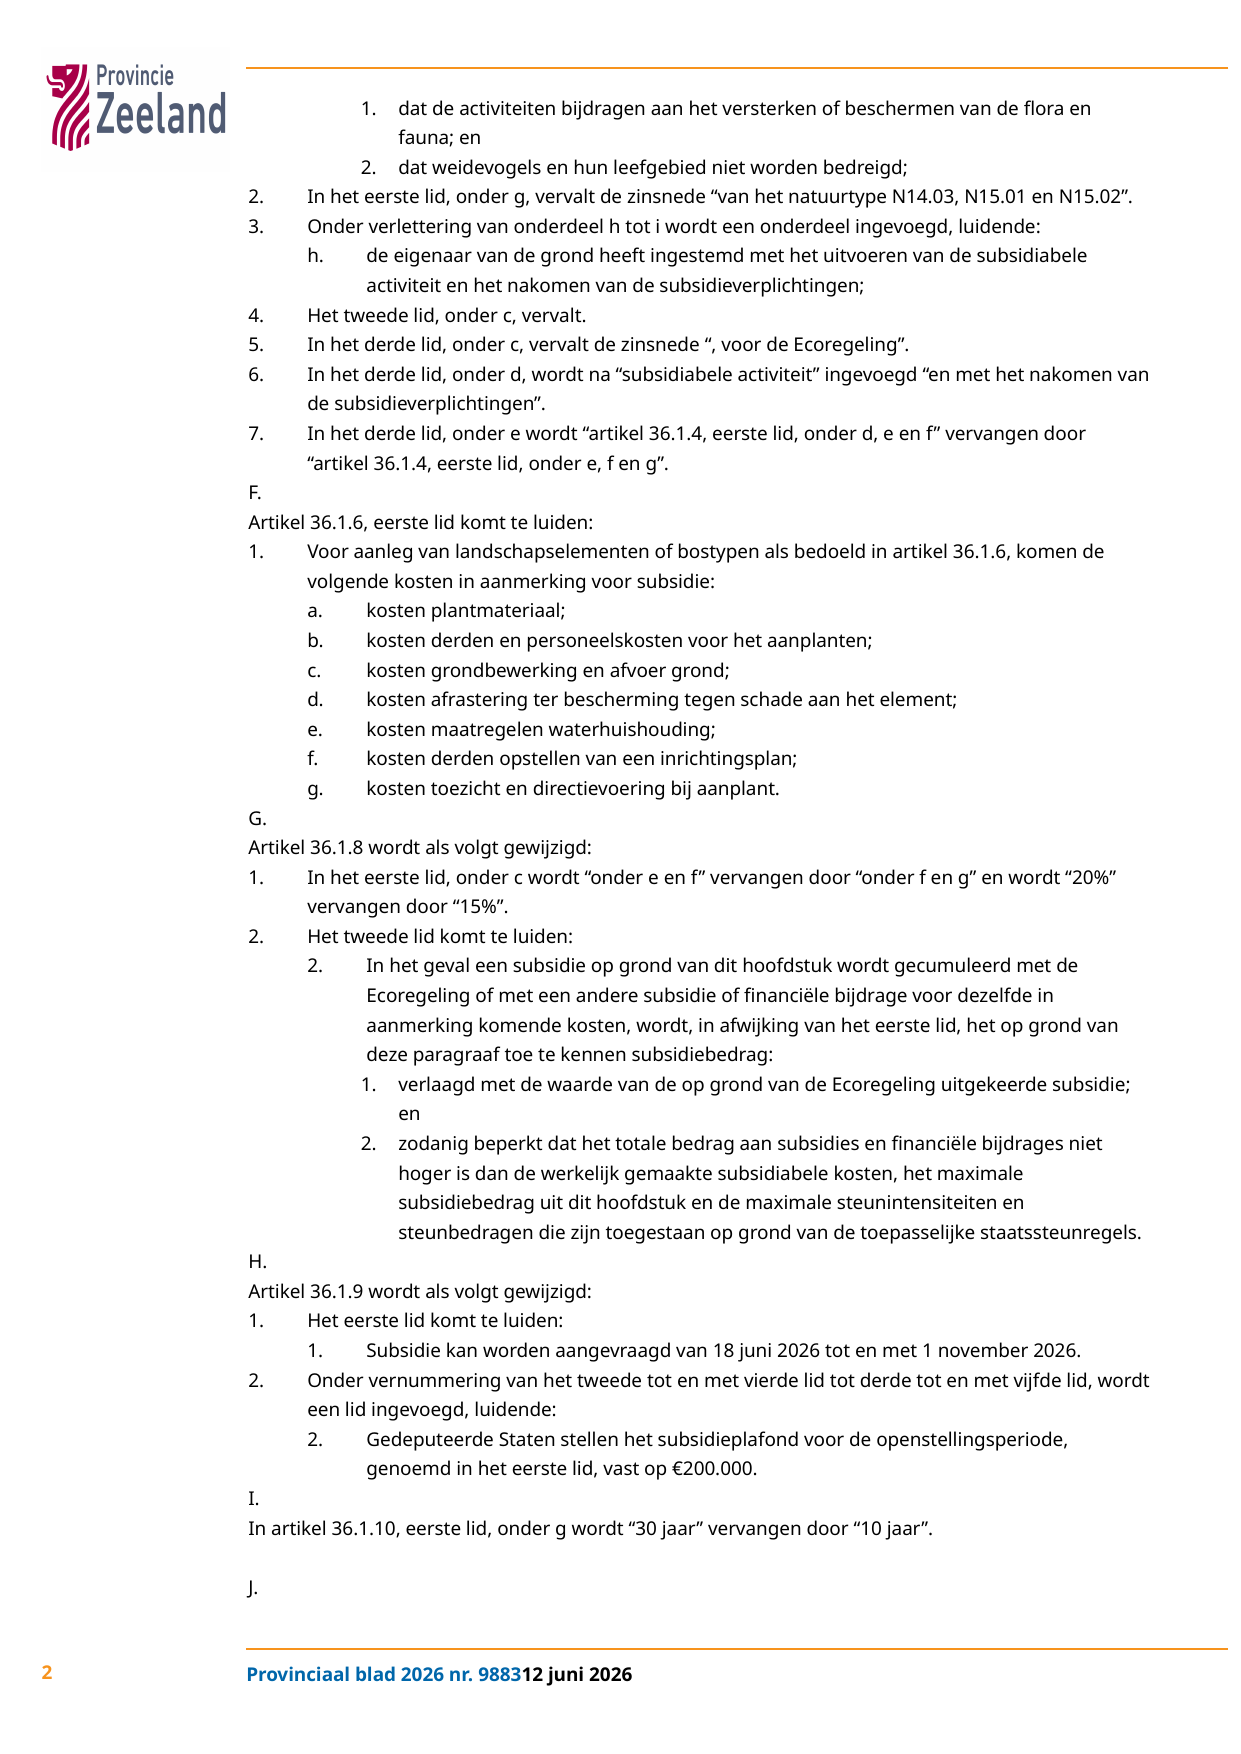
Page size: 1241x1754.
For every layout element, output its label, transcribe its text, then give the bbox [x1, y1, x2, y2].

text Artikel 36.1.6, eerste lid komt te luiden: [248, 509, 1152, 535]
list zodanig beperkt dat het totale bedrag aan subsidies en financiële bijdrages niet hoger is dan de werkelijk gemaakte subsidiabele kosten, het maximale subsidiebedrag uit dit hoofdstuk en de maximale steunintensiteiten en steunbedragen die zijn toegestaan op grond van de toepasselijke staatssteunregels. [361, 1130, 1152, 1245]
list Voor aanleg van landschapselementen of bostypen als bedoeld in artikel 36.1.6, komen de volgende kosten in aanmerking voor subsidie: [248, 538, 1152, 594]
list kosten toezicht en directievoering bij aanplant. [307, 775, 1152, 801]
text J. [248, 1574, 1152, 1600]
text F. [248, 479, 1152, 505]
list dat weidevogels en hun leefgebied niet worden bedreigd; [361, 154, 1152, 180]
list kosten grondbewerking en afvoer grond; [307, 657, 1152, 683]
text H. [248, 1248, 1152, 1274]
picture [41, 47, 231, 172]
text I. [248, 1485, 1152, 1511]
list de eigenaar van de grond heeft ingestemd met het uitvoeren van de subsidiabele activiteit en het nakomen van de subsidieverplichtingen; [307, 243, 1152, 298]
list In het geval een subsidie op grond van dit hoofdstuk wordt gecumuleerd met de Ecoregeling of met een andere subsidie of financiële bijdrage voor dezelfde in aanmerking komende kosten, wordt, in afwijking van het eerste lid, het op grond van deze paragraaf toe te kennen subsidiebedrag: [307, 953, 1152, 1067]
list kosten derden opstellen van een inrichtingsplan; [307, 746, 1152, 771]
list In het eerste lid, onder g, vervalt de zinsnede “van het natuurtype N14.03, N15.01 en N15.02”. [248, 183, 1152, 209]
list Subsidie kan worden aangevraagd van 18 juni 2026 tot en met 1 november 2026. [307, 1337, 1152, 1363]
text Artikel 36.1.9 wordt als volgt gewijzigd: [248, 1278, 1152, 1304]
list Het eerste lid komt te luiden: [248, 1308, 1152, 1333]
list Het tweede lid, onder c, vervalt. [248, 302, 1152, 328]
text G. [248, 805, 1152, 831]
list verlaagd met de waarde van de op grond van de Ecoregeling uitgekeerde subsidie; en [361, 1071, 1152, 1126]
list In het eerste lid, onder c wordt “onder e en f” vervangen door “onder f en g” en wordt “20%” vervangen door “15%”. [248, 864, 1152, 919]
list In het derde lid, onder e wordt “artikel 36.1.4, eerste lid, onder d, e en f” vervangen door “artikel 36.1.4, eerste lid, onder e, f en g”. [248, 420, 1152, 476]
list kosten maatregelen waterhuishouding; [307, 716, 1152, 742]
text In artikel 36.1.10, eerste lid, onder g wordt “30 jaar” vervangen door “10 jaar”. [248, 1515, 1152, 1541]
list Gedeputeerde Staten stellen het subsidieplafond voor de openstellingsperiode, genoemd in het eerste lid, vast op €200.000. [307, 1426, 1152, 1481]
list kosten derden en personeelskosten voor het aanplanten; [307, 627, 1152, 653]
list Onder vernummering van het tweede tot en met vierde lid tot derde tot en met vijfde lid, wordt een lid ingevoegd, luidende: [248, 1367, 1152, 1422]
list dat de activiteiten bijdragen aan het versterken of beschermen van de flora en fauna; en [361, 95, 1152, 150]
list kosten plantmateriaal; [307, 598, 1152, 623]
list Het tweede lid komt te luiden: [248, 923, 1152, 949]
list Onder verlettering van onderdeel h tot i wordt een onderdeel ingevoegd, luidende: [248, 213, 1152, 239]
list In het derde lid, onder c, vervalt de zinsnede “, voor de Ecoregeling”. [248, 331, 1152, 357]
text Artikel 36.1.8 wordt als volgt gewijzigd: [248, 834, 1152, 860]
list kosten afrastering ter bescherming tegen schade aan het element; [307, 686, 1152, 712]
list In het derde lid, onder d, wordt na “subsidiabele activiteit” ingevoegd “en met het nakomen van de subsidieverplichtingen”. [248, 361, 1152, 416]
